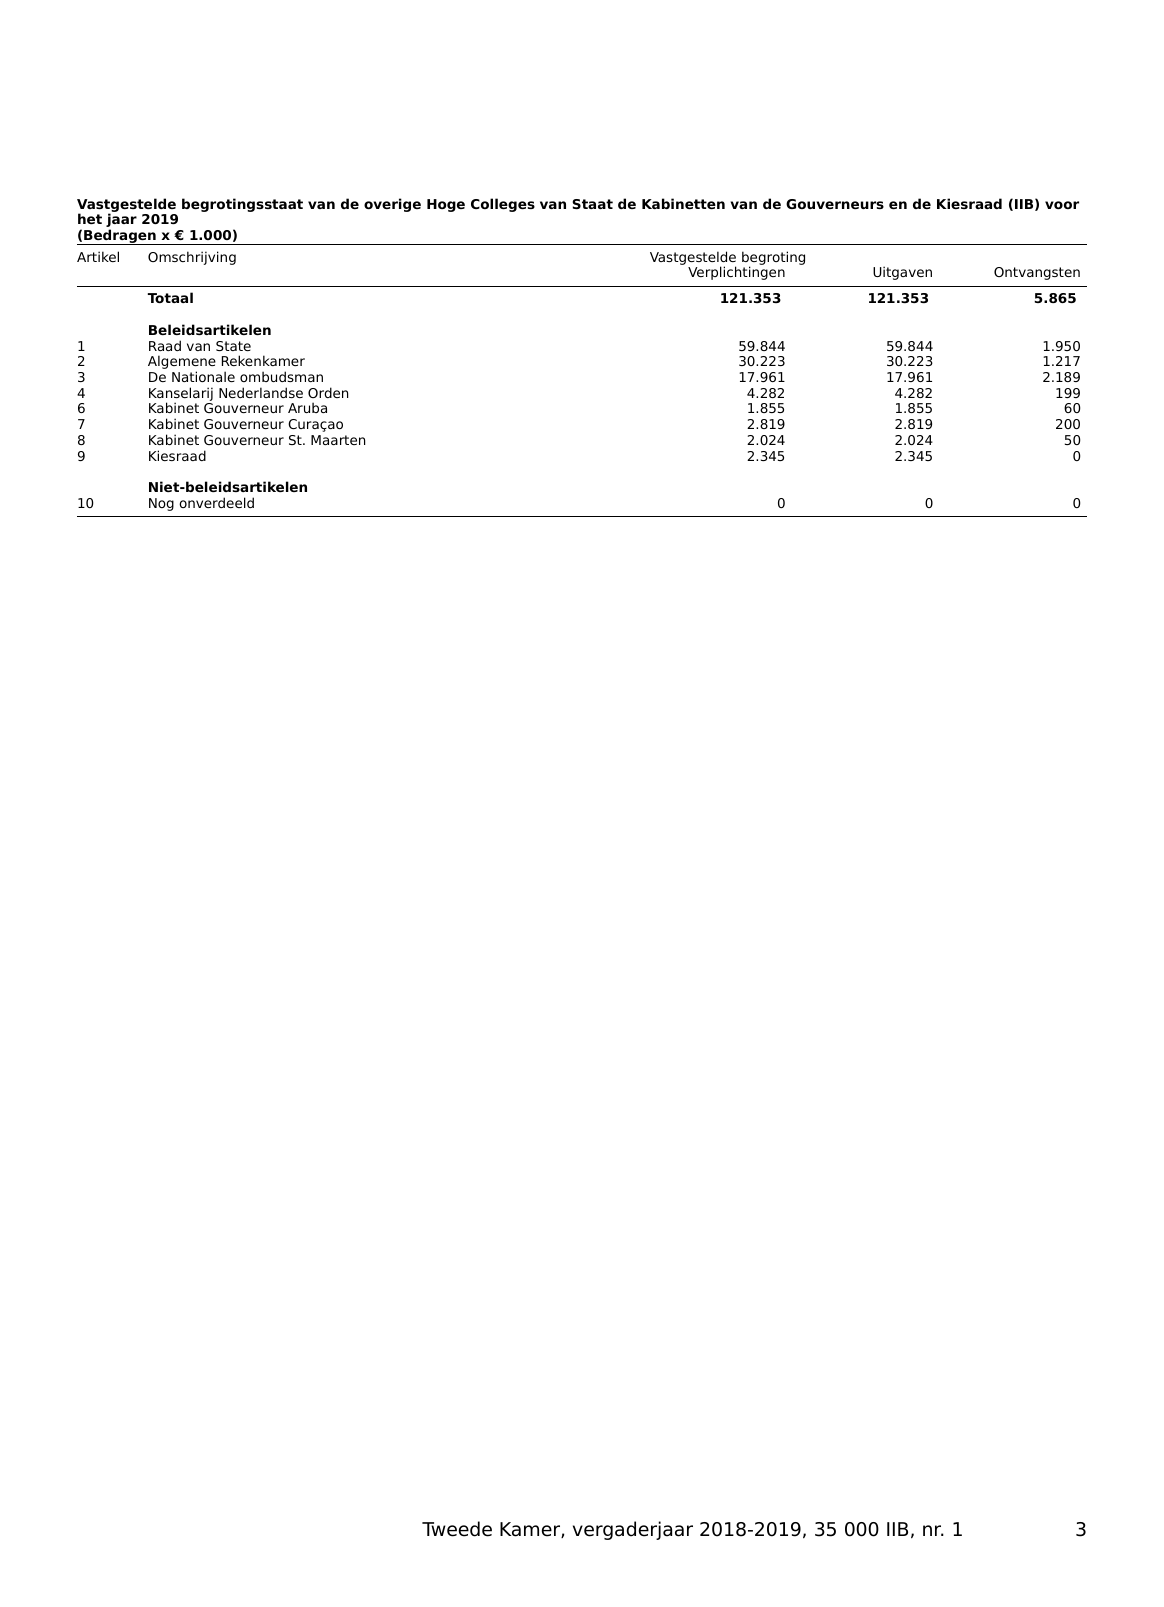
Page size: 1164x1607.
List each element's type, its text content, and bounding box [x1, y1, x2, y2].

table_cell 9 [77, 449, 142, 464]
table_cell [644, 464, 791, 480]
table_cell 200 [939, 417, 1087, 433]
table_cell 199 [939, 386, 1087, 401]
table_cell [77, 323, 142, 338]
table_cell Kabinet Gouverneur Curaçao [142, 417, 644, 433]
table_cell 2.024 [644, 433, 791, 448]
table_cell [644, 307, 791, 323]
table_cell Beleidsartikelen [142, 323, 644, 338]
table_cell 2.189 [939, 370, 1087, 386]
table_cell 0 [644, 496, 791, 516]
table_cell 50 [939, 433, 1087, 448]
table_cell 0 [939, 449, 1087, 464]
table_cell 2.345 [644, 449, 791, 464]
table_cell Kabinet Gouverneur Aruba [142, 401, 644, 417]
table_cell 3 [77, 370, 142, 386]
table_cell 4.282 [644, 386, 791, 401]
table_cell 5.865 [939, 287, 1087, 307]
table_cell Kanselarij Nederlandse Orden [142, 386, 644, 401]
table_cell Raad van State [142, 339, 644, 354]
table_cell [644, 480, 791, 496]
table_cell [939, 323, 1087, 338]
table_cell 17.961 [644, 370, 791, 386]
table_cell [142, 307, 644, 323]
table_cell Omschrijving [142, 245, 644, 265]
table_cell 1.855 [791, 401, 939, 417]
table_cell [77, 287, 142, 307]
table_cell 0 [939, 496, 1087, 516]
table_cell Kabinet Gouverneur St. Maarten [142, 433, 644, 448]
table_cell 2.819 [644, 417, 791, 433]
table_cell 10 [77, 496, 142, 516]
table_cell [939, 480, 1087, 496]
table_cell 59.844 [791, 339, 939, 354]
table_cell [142, 265, 644, 286]
table_cell 0 [791, 496, 939, 516]
table_cell [791, 480, 939, 496]
table_cell 121.353 [644, 287, 791, 307]
table_cell 1.217 [939, 354, 1087, 370]
table_cell [939, 307, 1087, 323]
table_cell 17.961 [791, 370, 939, 386]
table_cell 2.345 [791, 449, 939, 464]
table_cell 1 [77, 339, 142, 354]
table_cell Ontvangsten [939, 265, 1087, 286]
table_cell Algemene Rekenkamer [142, 354, 644, 370]
table_cell 2.819 [791, 417, 939, 433]
table_cell 4.282 [791, 386, 939, 401]
table_cell 1.855 [644, 401, 791, 417]
table_cell [77, 265, 142, 286]
table_cell 59.844 [644, 339, 791, 354]
table_cell 30.223 [791, 354, 939, 370]
table_cell 7 [77, 417, 142, 433]
table_cell Verplichtingen [644, 265, 791, 286]
table_cell 1.950 [939, 339, 1087, 354]
table_cell [791, 464, 939, 480]
table_cell [77, 464, 142, 480]
table_cell 6 [77, 401, 142, 417]
table_cell [77, 307, 142, 323]
table_cell 121.353 [791, 287, 939, 307]
table_cell [939, 464, 1087, 480]
table_cell [791, 323, 939, 338]
table_cell Nog onverdeeld [142, 496, 644, 516]
table_cell 2 [77, 354, 142, 370]
table_cell Artikel [77, 245, 142, 265]
table_cell [77, 480, 142, 496]
table_cell [644, 323, 791, 338]
table_cell Kiesraad [142, 449, 644, 464]
table_cell [142, 464, 644, 480]
table_cell 30.223 [644, 354, 791, 370]
table_cell Vastgestelde begroting [644, 245, 1087, 265]
table_cell 2.024 [791, 433, 939, 448]
table_header Vastgestelde begrotingsstaat van de overige Hoge Colleges van Staat de Kabinetten van de Gouverneurs en de Kiesraad (IIB) voor het jaar 2019 (Bedragen x € 1.000) [77, 196, 1087, 244]
table_cell Niet-beleidsartikelen [142, 480, 644, 496]
table_cell Uitgaven [791, 265, 939, 286]
table_cell 4 [77, 386, 142, 401]
table_cell Totaal [142, 287, 644, 307]
table_cell De Nationale ombudsman [142, 370, 644, 386]
table_cell 8 [77, 433, 142, 448]
table_cell [791, 307, 939, 323]
table_cell 60 [939, 401, 1087, 417]
